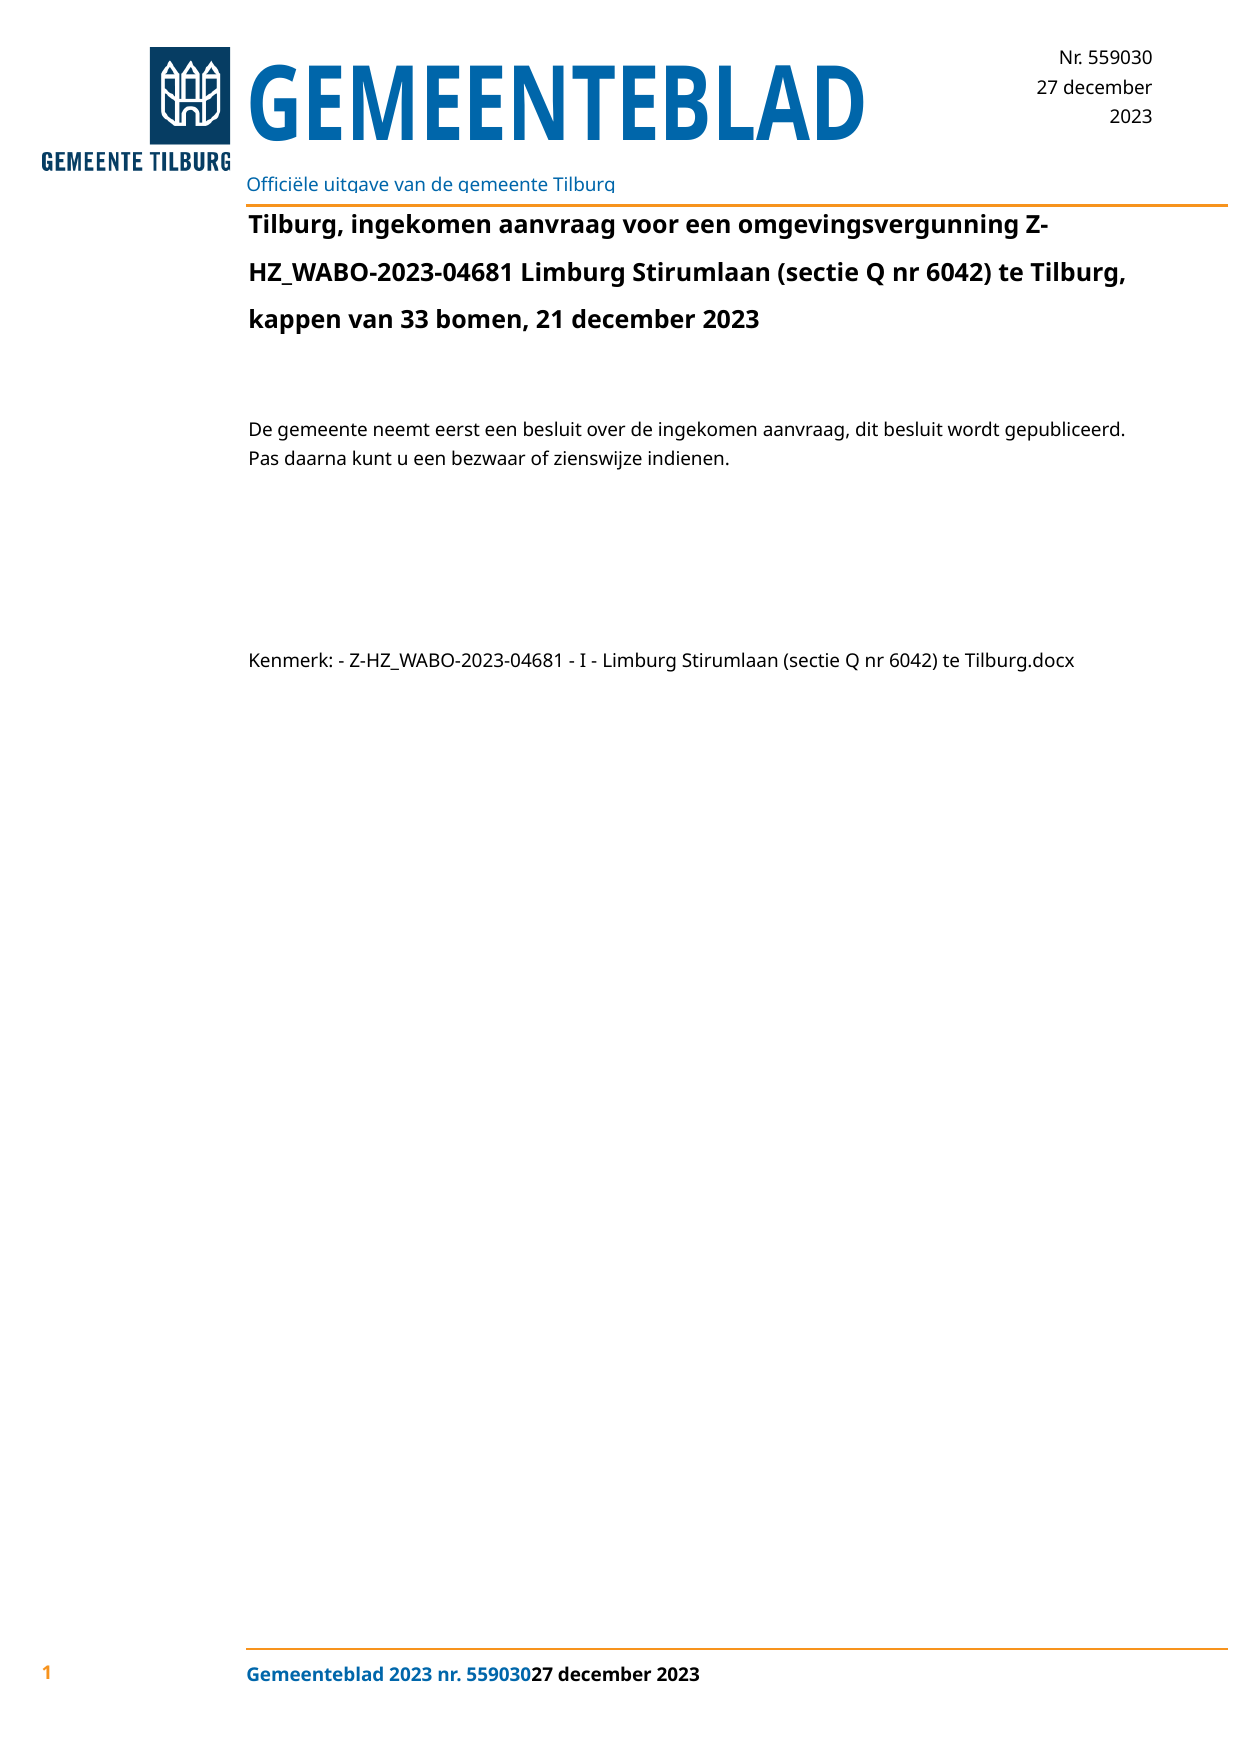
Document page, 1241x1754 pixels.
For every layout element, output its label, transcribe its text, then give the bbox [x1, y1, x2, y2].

text Tilburg, ingekomen aanvraag voor een omgevingsvergunning Z-HZ_WABO-2023-04681 Limburg Stirumlaan (sectie Q nr 6042) te Tilburg, kappen van 33 bomen, 21 december 2023 [248, 207, 1152, 336]
text De gemeente neemt eerst een besluit over de ingekomen aanvraag, dit besluit wordt gepubliceerd. Pas daarna kunt u een bezwaar of zienswijze indienen. [248, 416, 1152, 471]
text Kenmerk: - Z-HZ_WABO-2023-04681 - I - Limburg Stirumlaan (sectie Q nr 6042) te Tilburg.docx [248, 647, 1152, 673]
picture [41, 47, 231, 172]
